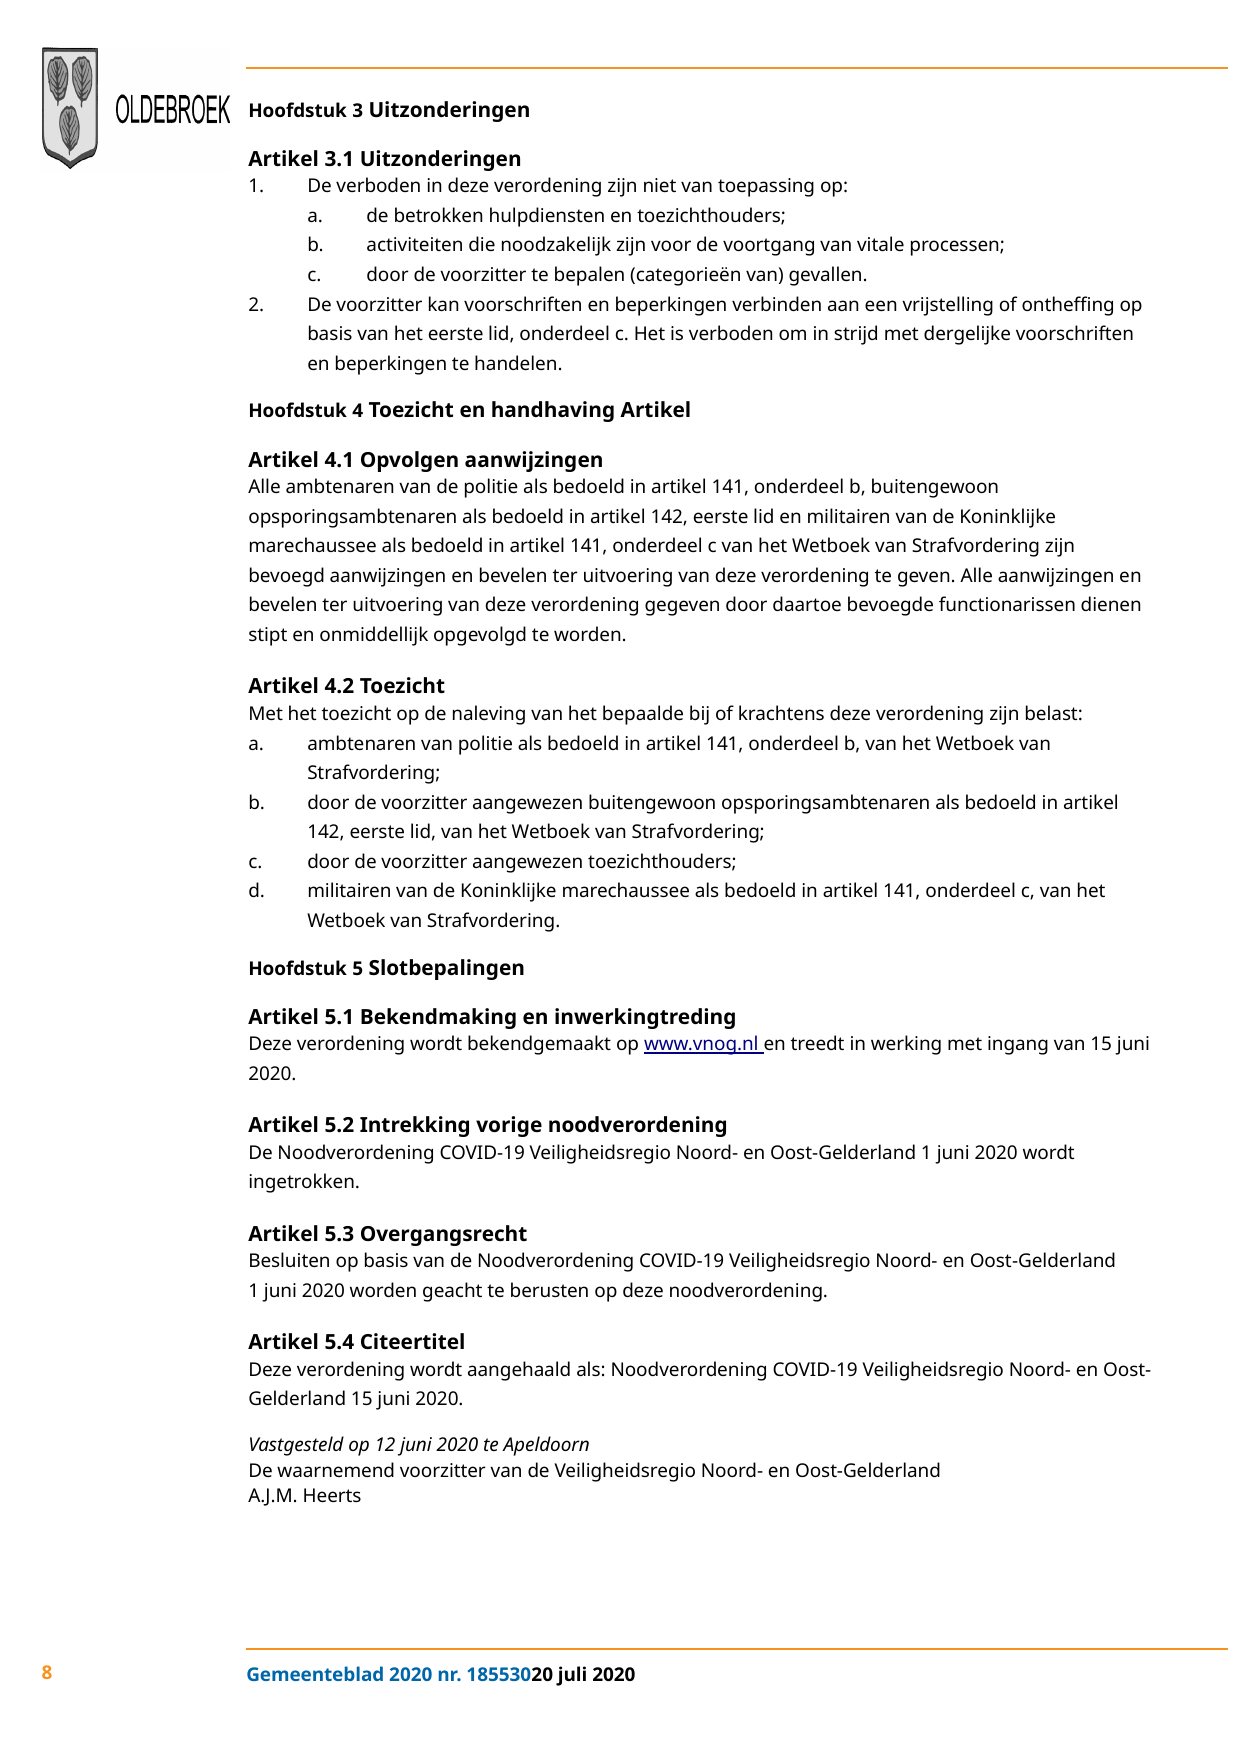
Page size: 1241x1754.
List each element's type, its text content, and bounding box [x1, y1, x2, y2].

list door de voorzitter aangewezen buitengewoon opsporingsambtenaren als bedoeld in artikel 142, eerste lid, van het Wetboek van Strafvordering; [248, 789, 1152, 844]
text Artikel 5.4 Citeertitel [248, 1327, 1152, 1356]
list De verboden in deze verordening zijn niet van toepassing op: [248, 172, 1152, 198]
text Artikel 3.1 Uitzonderingen [248, 144, 1152, 172]
list activiteiten die noodzakelijk zijn voor de voortgang van vitale processen; [307, 232, 1152, 257]
text Artikel 5.1 Bekendmaking en inwerkingtreding [248, 1002, 1152, 1031]
text Alle ambtenaren van de politie als bedoeld in artikel 141, onderdeel b, buitengewoon opsporingsambtenaren als bedoeld in artikel 142, eerste lid en militairen van de Koninklijke marechaussee als bedoeld in artikel 141, onderdeel c van het Wetboek van Strafvordering zijn bevoegd aanwijzingen en bevelen ter uitvoering van deze verordening te geven. Alle aanwijzingen en bevelen ter uitvoering van deze verordening gegeven door daartoe bevoegde functionarissen dienen stipt en onmiddellijk opgevolgd te worden. [248, 473, 1152, 647]
text Hoofdstuk 5 Slotbepalingen [248, 953, 1152, 981]
text Hoofdstuk 4 Toezicht en handhaving Artikel [248, 396, 1152, 424]
text Deze verordening wordt bekendgemaakt op www.vnog.nl en treedt in werking met ingang van 15 juni 2020. [248, 1031, 1152, 1086]
text Deze verordening wordt aangehaald als: Noodverordening COVID-19 Veiligheidsregio Noord- en Oost-Gelderland 15 juni 2020. [248, 1356, 1152, 1411]
text Artikel 4.2 Toezicht [248, 672, 1152, 700]
text Artikel 4.1 Opvolgen aanwijzingen [248, 445, 1152, 473]
text Met het toezicht op de naleving van het bepaalde bij of krachtens deze verordening zijn belast: [248, 700, 1152, 726]
text Artikel 5.2 Intrekking vorige noodverordening [248, 1111, 1152, 1139]
text Besluiten op basis van de Noodverordening COVID-19 Veiligheidsregio Noord- en Oost­-Gelderland 1 juni 2020 worden geacht te berusten op deze noodverordening. [248, 1247, 1152, 1303]
list door de voorzitter te bepalen (categorieën van) gevallen. [307, 261, 1152, 287]
list de betrokken hulpdiensten en toezichthouders; [307, 202, 1152, 228]
list ambtenaren van politie als bedoeld in artikel 141, onderdeel b, van het Wetboek van Strafvordering; [248, 730, 1152, 785]
list door de voorzitter aangewezen toezichthouders; [248, 848, 1152, 874]
text Artikel 5.3 Overgangsrecht [248, 1219, 1152, 1247]
text Hoofdstuk 3 Uitzonderingen [248, 95, 1152, 123]
picture [41, 47, 231, 172]
list De voorzitter kan voorschriften en beperkingen verbinden aan een vrijstelling of ontheffing op basis van het eerste lid, onderdeel c. Het is verboden om in strijd met dergelijke voorschriften en beperkingen te handelen. [248, 291, 1152, 376]
text De Noodverordening COVID-19 Veiligheidsregio Noord- en Oost-Gelderland 1 juni 2020 wordt ingetrokken. [248, 1139, 1152, 1194]
text Vastgesteld op 12 juni 2020 te Apeldoorn [248, 1431, 1152, 1457]
text De waarnemend voorzitter van de Veiligheidsregio Noord- en Oost-Gelderland [248, 1457, 1152, 1482]
list militairen van de Koninklijke marechaussee als bedoeld in artikel 141, onderdeel c, van het Wetboek van Strafvordering. [248, 878, 1152, 933]
text A.J.M. Heerts [248, 1482, 1152, 1508]
